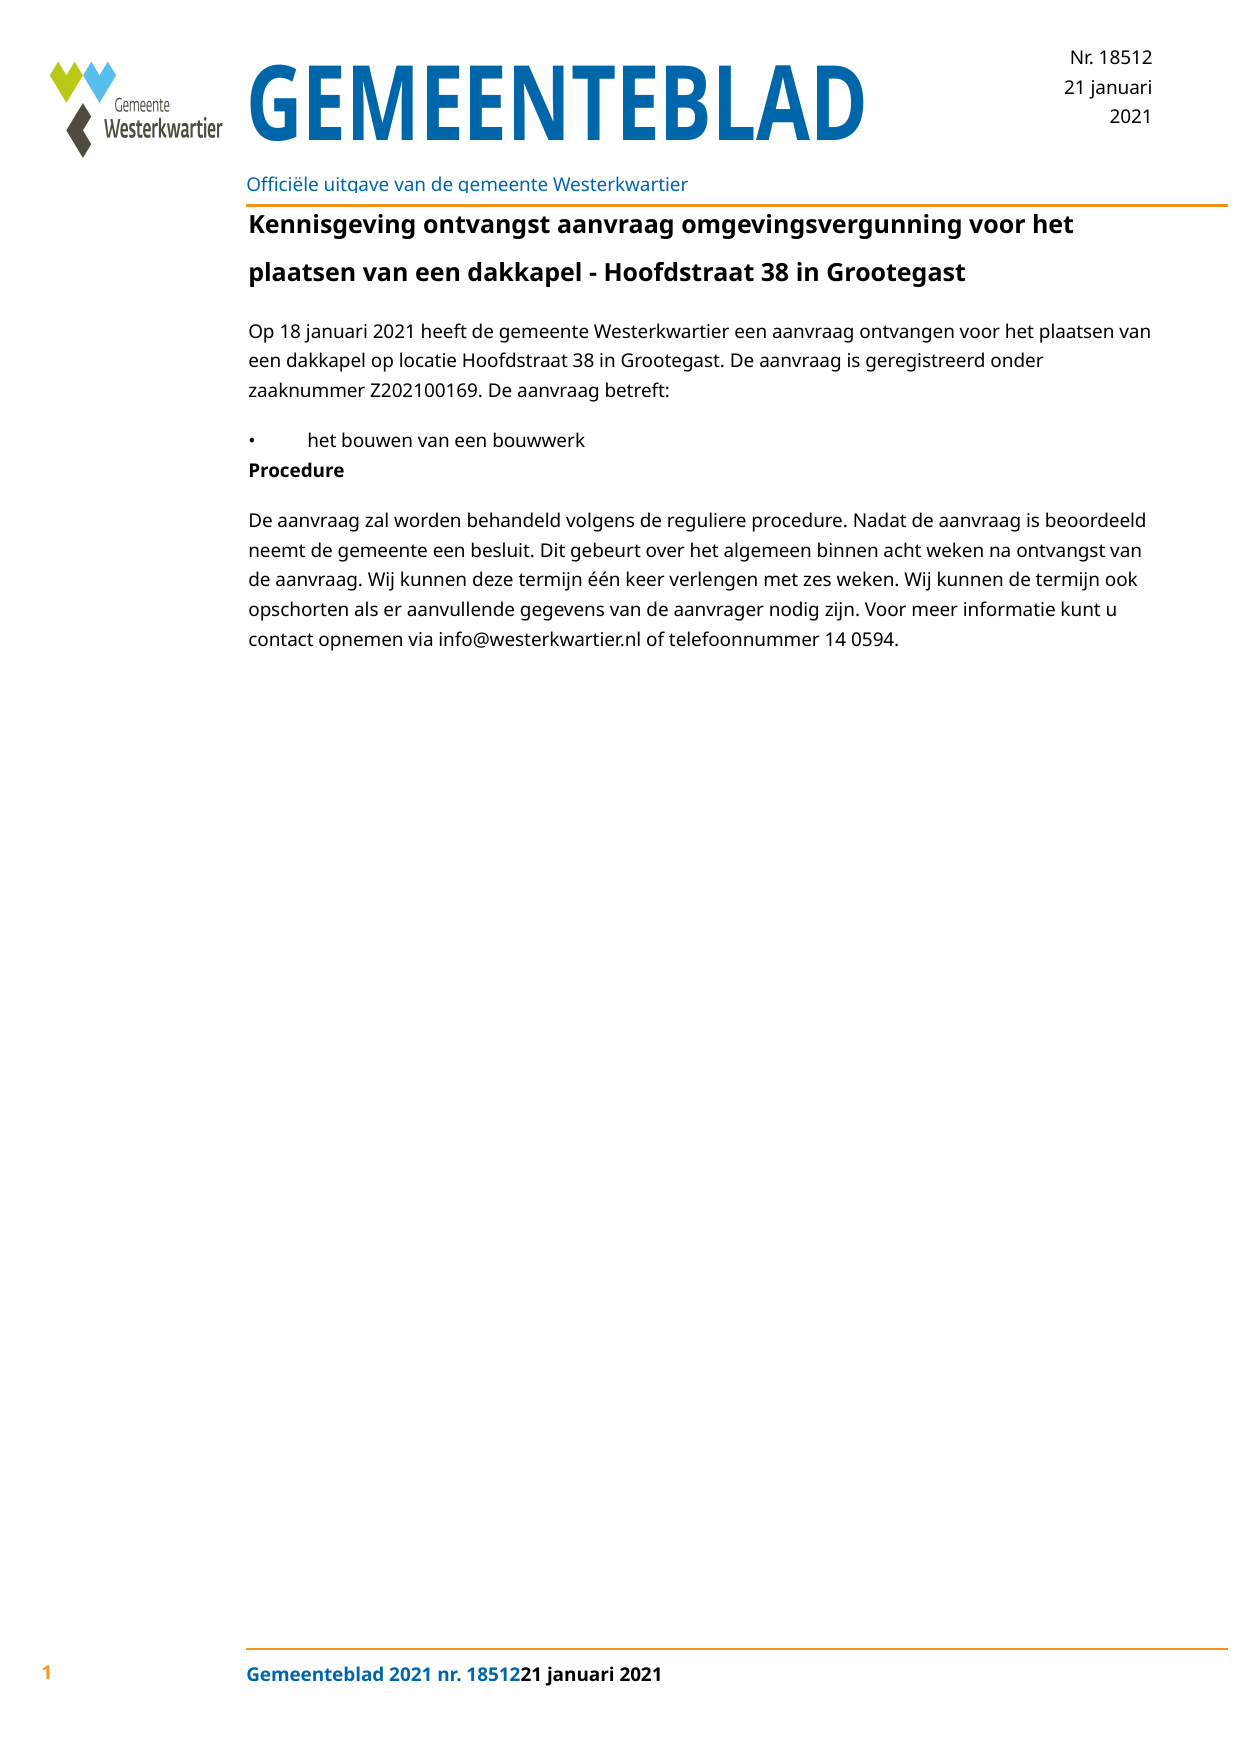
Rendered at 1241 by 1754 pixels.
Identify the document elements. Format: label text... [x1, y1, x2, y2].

list het bouwen van een bouwwerk [248, 427, 1152, 453]
text Op 18 januari 2021 heeft de gemeente Westerkwartier een aanvraag ontvangen voor het plaatsen van een dakkapel op locatie Hoofdstraat 38 in Grootegast. De aanvraag is geregistreerd onder zaaknummer Z202100169. De aanvraag betreft: [248, 318, 1152, 403]
picture [41, 47, 231, 172]
text De aanvraag zal worden behandeld volgens de reguliere procedure. Nadat de aanvraag is beoordeeld neemt de gemeente een besluit. Dit gebeurt over het algemeen binnen acht weken na ontvangst van de aanvraag. Wij kunnen deze termijn één keer verlengen met zes weken. Wij kunnen de termijn ook opschorten als er aanvullende gegevens van de aanvrager nodig zijn. Voor meer informatie kunt u contact opnemen via info@westerkwartier.nl of telefoonnummer 14 0594. [248, 507, 1152, 652]
text Procedure [248, 457, 1152, 483]
text Kennisgeving ontvangst aanvraag omgevingsvergunning voor het plaatsen van een dakkapel - Hoofdstraat 38 in Grootegast [248, 207, 1152, 288]
